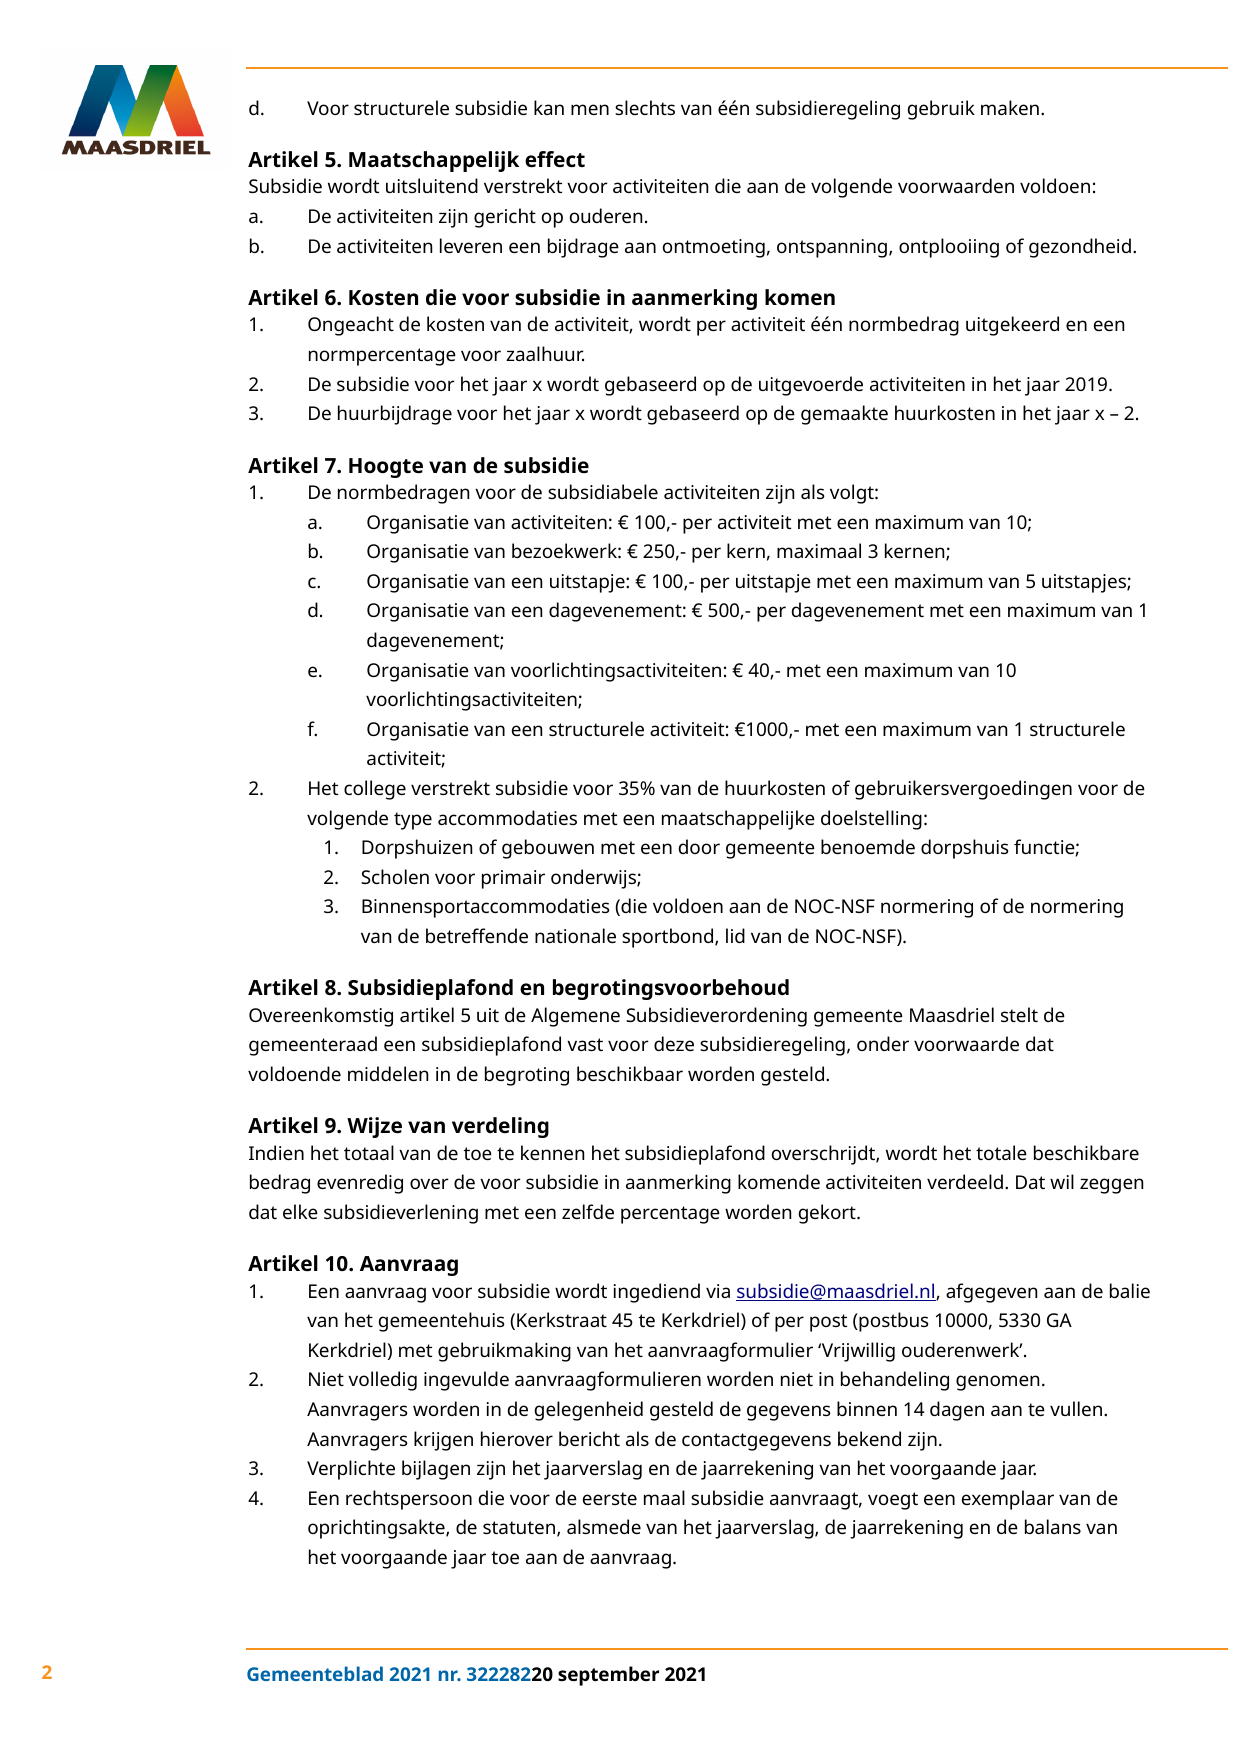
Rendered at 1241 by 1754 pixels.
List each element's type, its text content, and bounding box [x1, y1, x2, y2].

list Niet volledig ingevulde aanvraagformulieren worden niet in behandeling genomen. Aanvragers worden in de gelegenheid gesteld de gegevens binnen 14 dagen aan te vullen. Aanvragers krijgen hierover bericht als de contactgegevens bekend zijn. [248, 1367, 1152, 1452]
list Het college verstrekt subsidie voor 35% van de huurkosten of gebruikersvergoedingen voor de volgende type accommodaties met een maatschappelijke doelstelling: [248, 775, 1152, 830]
text Artikel 10. Aanvraag [248, 1249, 1152, 1278]
text Artikel 5. Maatschappelijk effect [248, 145, 1152, 174]
list De activiteiten leveren een bijdrage aan ontmoeting, ontspanning, ontplooiing of gezondheid. [248, 233, 1152, 258]
list De subsidie voor het jaar x wordt gebaseerd op de uitgevoerde activiteiten in het jaar 2019. [248, 371, 1152, 397]
list Scholen voor primair onderwijs; [323, 864, 1152, 889]
text Overeenkomstig artikel 5 uit de Algemene Subsidieverordening gemeente Maasdriel stelt de gemeenteraad een subsidieplafond vast voor deze subsidieregeling, onder voorwaarde dat voldoende middelen in de begroting beschikbaar worden gesteld. [248, 1002, 1152, 1087]
list Organisatie van bezoekwerk: € 250,- per kern, maximaal 3 kernen; [307, 538, 1152, 564]
text Artikel 6. Kosten die voor subsidie in aanmerking komen [248, 283, 1152, 312]
list Organisatie van activiteiten: € 100,- per activiteit met een maximum van 10; [307, 509, 1152, 534]
list De huurbijdrage voor het jaar x wordt gebaseerd op de gemaakte huurkosten in het jaar x – 2. [248, 400, 1152, 426]
text Subsidie wordt uitsluitend verstrekt voor activiteiten die aan de volgende voorwaarden voldoen: [248, 174, 1152, 199]
list Organisatie van een structurele activiteit: €1000,- met een maximum van 1 structurele activiteit; [307, 716, 1152, 771]
text Artikel 7. Hoogte van de subsidie [248, 451, 1152, 479]
list Organisatie van een dagevenement: € 500,- per dagevenement met een maximum van 1 dagevenement; [307, 598, 1152, 653]
text Artikel 8. Subsidieplafond en begrotingsvoorbehoud [248, 973, 1152, 1002]
text Artikel 9. Wijze van verdeling [248, 1111, 1152, 1140]
list Een rechtspersoon die voor de eerste maal subsidie aanvraagt, voegt een exemplaar van de oprichtingsakte, de statuten, alsmede van het jaarverslag, de jaarrekening en de balans van het voorgaande jaar toe aan de aanvraag. [248, 1485, 1152, 1570]
list De normbedragen voor de subsidiabele activiteiten zijn als volgt: [248, 479, 1152, 505]
list De activiteiten zijn gericht op ouderen. [248, 203, 1152, 229]
picture [41, 47, 231, 172]
text Indien het totaal van de toe te kennen het subsidieplafond overschrijdt, wordt het totale beschikbare bedrag evenredig over de voor subsidie in aanmerking komende activiteiten verdeeld. Dat wil zeggen dat elke subsidieverlening met een zelfde percentage worden gekort. [248, 1140, 1152, 1225]
list Een aanvraag voor subsidie wordt ingediend via subsidie@maasdriel.nl, afgegeven aan de balie van het gemeentehuis (Kerkstraat 45 te Kerkdriel) of per post (postbus 10000, 5330 GA Kerkdriel) met gebruikmaking van het aanvraagformulier ‘Vrijwillig ouderenwerk’. [248, 1278, 1152, 1363]
list Organisatie van voorlichtingsactiviteiten: € 40,- met een maximum van 10 voorlichtingsactiviteiten; [307, 657, 1152, 712]
list Binnensportaccommodaties (die voldoen aan de NOC-NSF normering of de normering van de betreffende nationale sportbond, lid van de NOC-NSF). [323, 893, 1152, 949]
list Voor structurele subsidie kan men slechts van één subsidieregeling gebruik maken. [248, 95, 1152, 121]
list Verplichte bijlagen zijn het jaarverslag en de jaarrekening van het voorgaande jaar. [248, 1455, 1152, 1481]
list Ongeacht de kosten van de activiteit, wordt per activiteit één normbedrag uitgekeerd en een normpercentage voor zaalhuur. [248, 312, 1152, 367]
list Dorpshuizen of gebouwen met een door gemeente benoemde dorpshuis functie; [323, 834, 1152, 860]
list Organisatie van een uitstapje: € 100,- per uitstapje met een maximum van 5 uitstapjes; [307, 568, 1152, 594]
